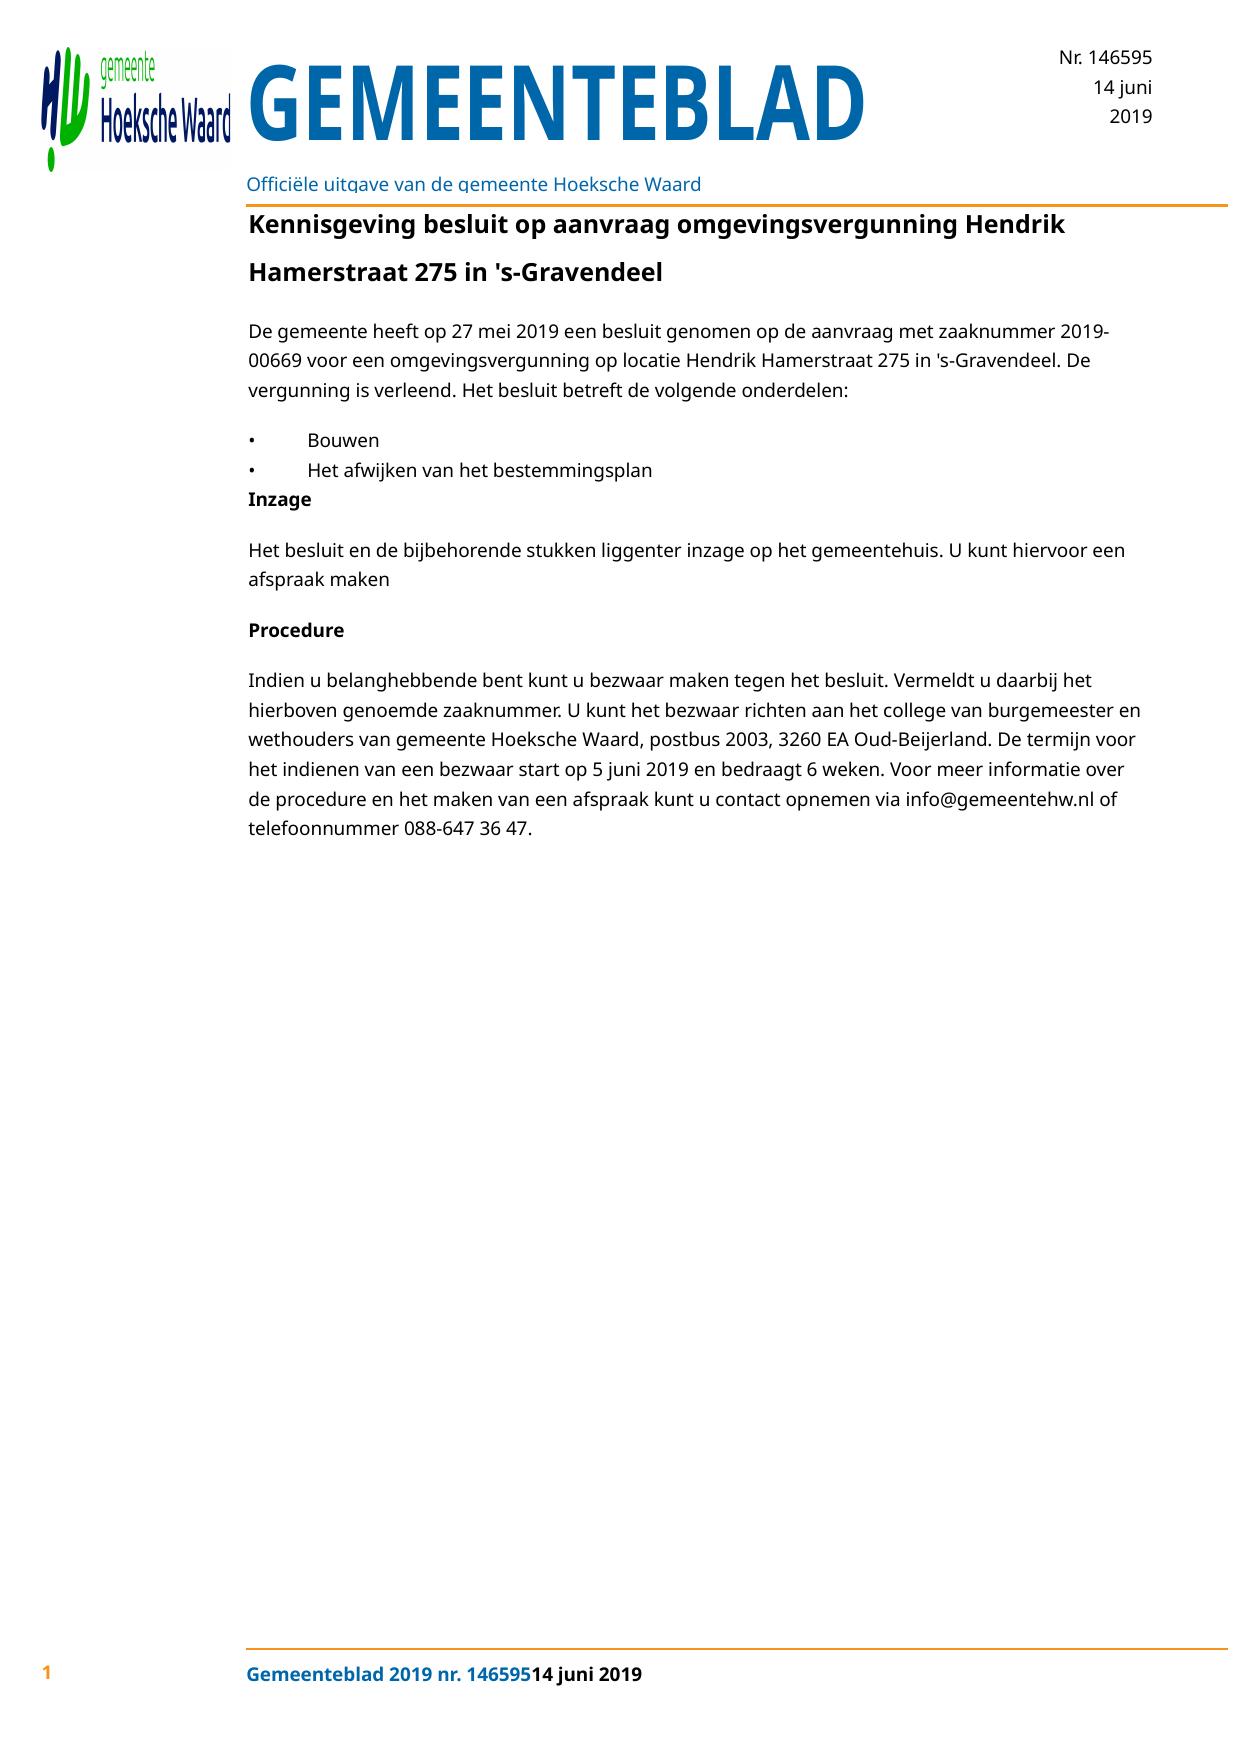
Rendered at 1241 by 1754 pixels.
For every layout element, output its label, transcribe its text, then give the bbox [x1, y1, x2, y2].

text Het besluit en de bijbehorende stukken liggenter inzage op het gemeentehuis. U kunt hiervoor een afspraak maken [248, 537, 1152, 592]
text Kennisgeving besluit op aanvraag omgevingsvergunning Hendrik Hamerstraat 275 in 's-Gravendeel [248, 207, 1152, 288]
text De gemeente heeft op 27 mei 2019 een besluit genomen op de aanvraag met zaaknummer 2019-00669 voor een omgevingsvergunning op locatie Hendrik Hamerstraat 275 in 's-Gravendeel. De vergunning is verleend. Het besluit betreft de volgende onderdelen: [248, 318, 1152, 403]
text Inzage [248, 487, 1152, 512]
picture [41, 47, 231, 172]
list Bouwen [248, 427, 1152, 453]
text Procedure [248, 617, 1152, 643]
text Indien u belanghebbende bent kunt u bezwaar maken tegen het besluit. Vermeldt u daarbij het hierboven genoemde zaaknummer. U kunt het bezwaar richten aan het college van burgemeester en wethouders van gemeente Hoeksche Waard, postbus 2003, 3260 EA Oud-Beijerland. De termijn voor het indienen van een bezwaar start op 5 juni 2019 en bedraagt 6 weken. Voor meer informatie over de procedure en het maken van een afspraak kunt u contact opnemen via info@gemeentehw.nl of telefoonnummer 088-647 36 47. [248, 667, 1152, 841]
list Het afwijken van het bestemmingsplan [248, 457, 1152, 483]
